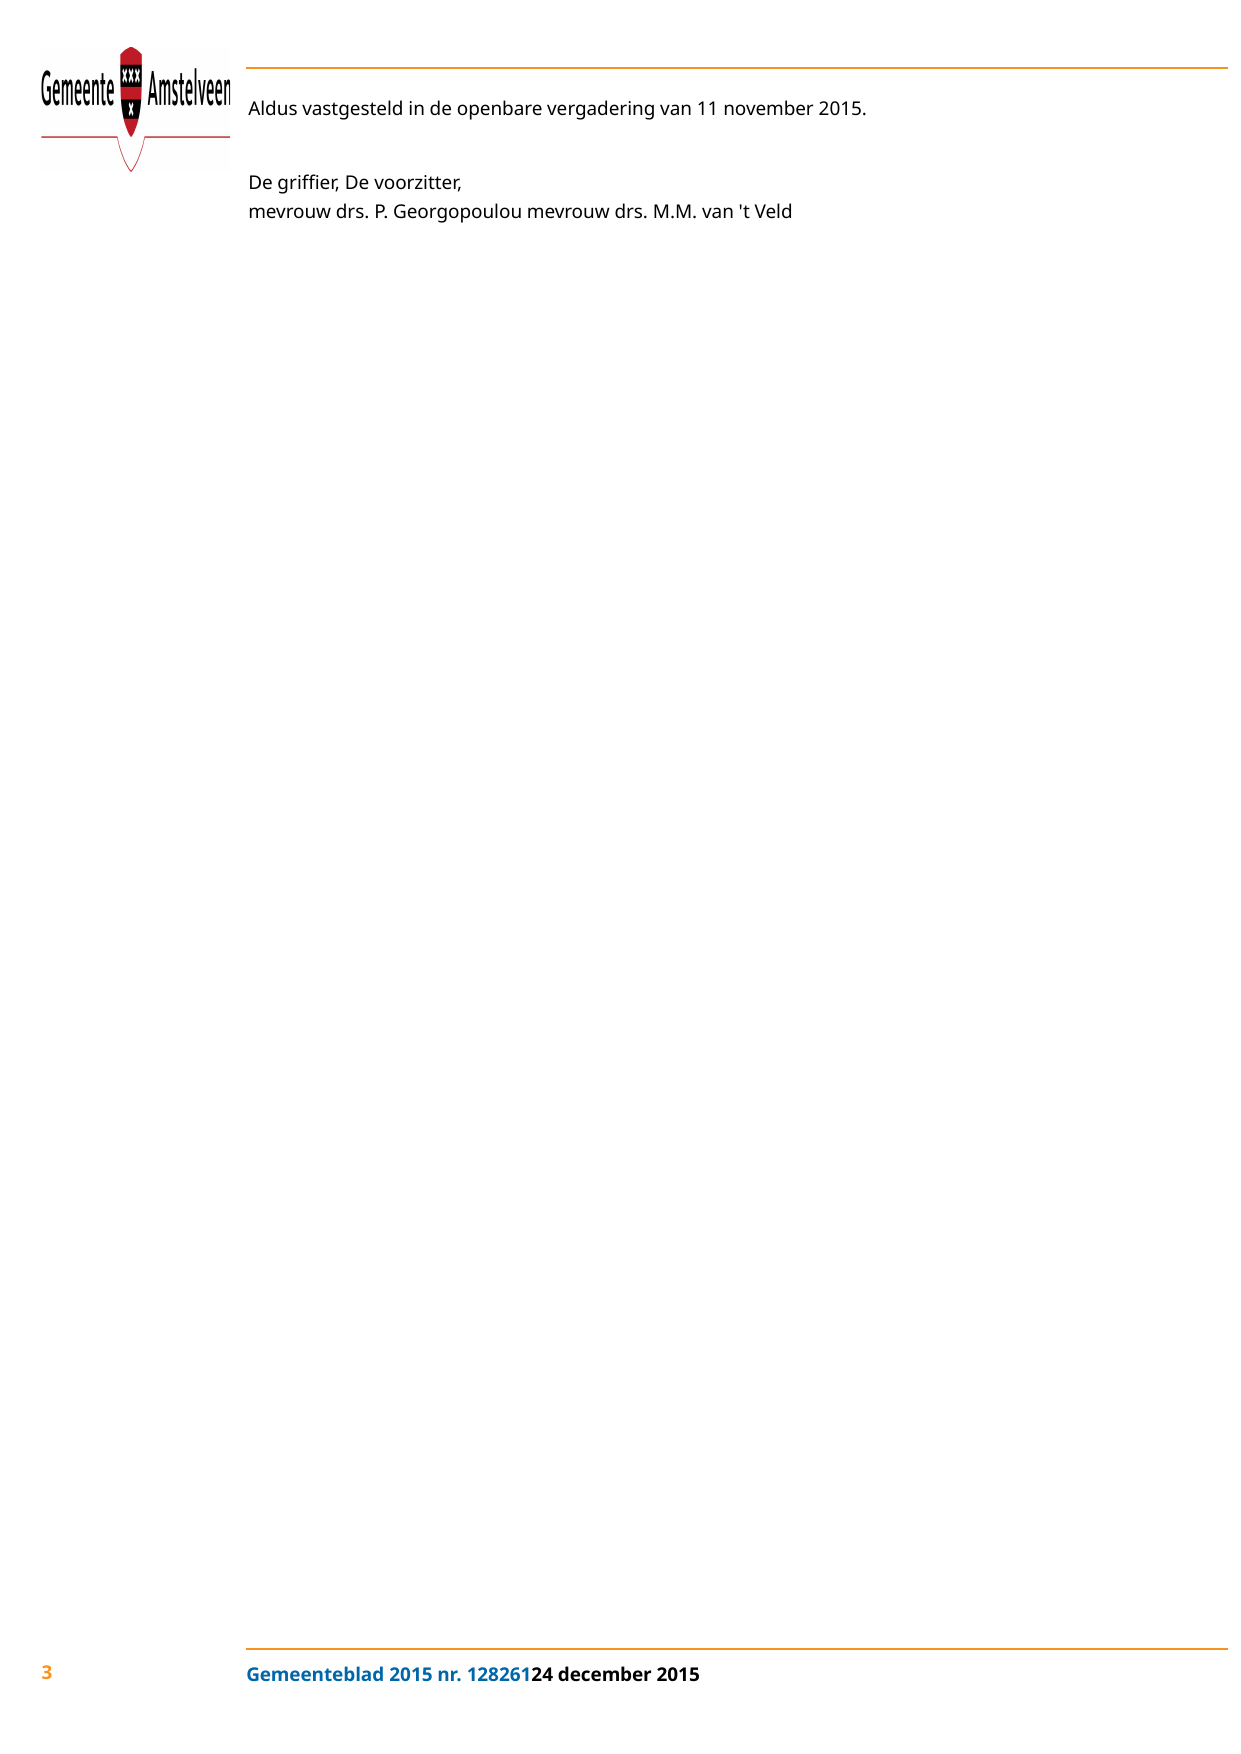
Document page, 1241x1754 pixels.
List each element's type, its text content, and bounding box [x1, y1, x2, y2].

picture [41, 47, 231, 172]
text mevrouw drs. P. Georgopoulou mevrouw drs. M.M. van 't Veld [248, 198, 1152, 224]
text Aldus vastgesteld in de openbare vergadering van 11 november 2015. [248, 95, 1152, 121]
text De griffier, De voorzitter, [248, 169, 1152, 194]
